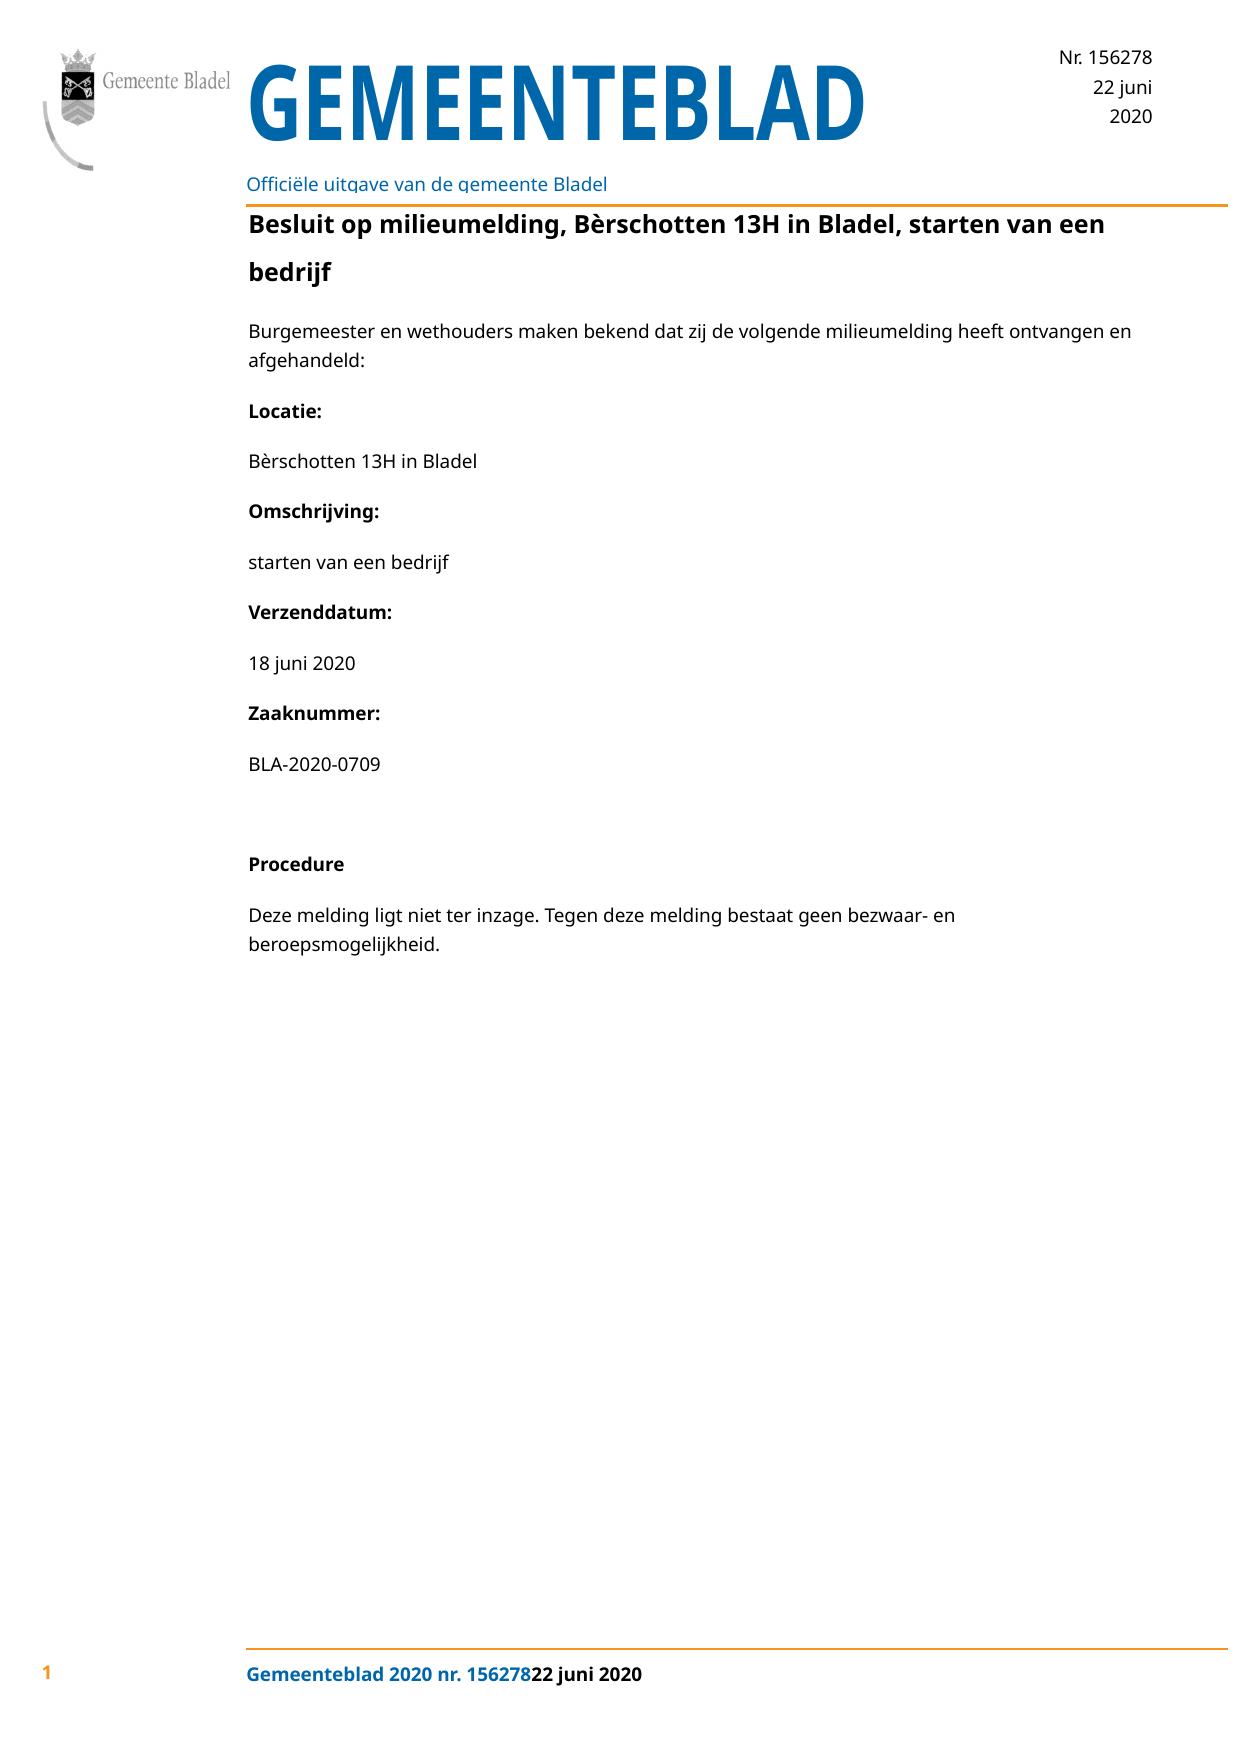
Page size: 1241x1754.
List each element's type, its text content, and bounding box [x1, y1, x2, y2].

picture [41, 47, 231, 172]
text Procedure [248, 852, 1152, 877]
text 18 juni 2020 [248, 650, 1152, 676]
text Verzenddatum: [248, 599, 1152, 625]
text Zaaknummer: [248, 700, 1152, 726]
text Besluit op milieumelding, Bèrschotten 13H in Bladel, starten van een bedrijf [248, 207, 1152, 288]
text BLA-2020-0709 [248, 751, 1152, 777]
text starten van een bedrijf [248, 549, 1152, 575]
text Bèrschotten 13H in Bladel [248, 448, 1152, 474]
text Locatie: [248, 398, 1152, 424]
text Deze melding ligt niet ter inzage. Tegen deze melding bestaat geen bezwaar- en beroepsmogelijkheid. [248, 902, 1152, 957]
text Burgemeester en wethouders maken bekend dat zij de volgende milieumelding heeft ontvangen en afgehandeld: [248, 318, 1152, 373]
text Omschrijving: [248, 499, 1152, 524]
